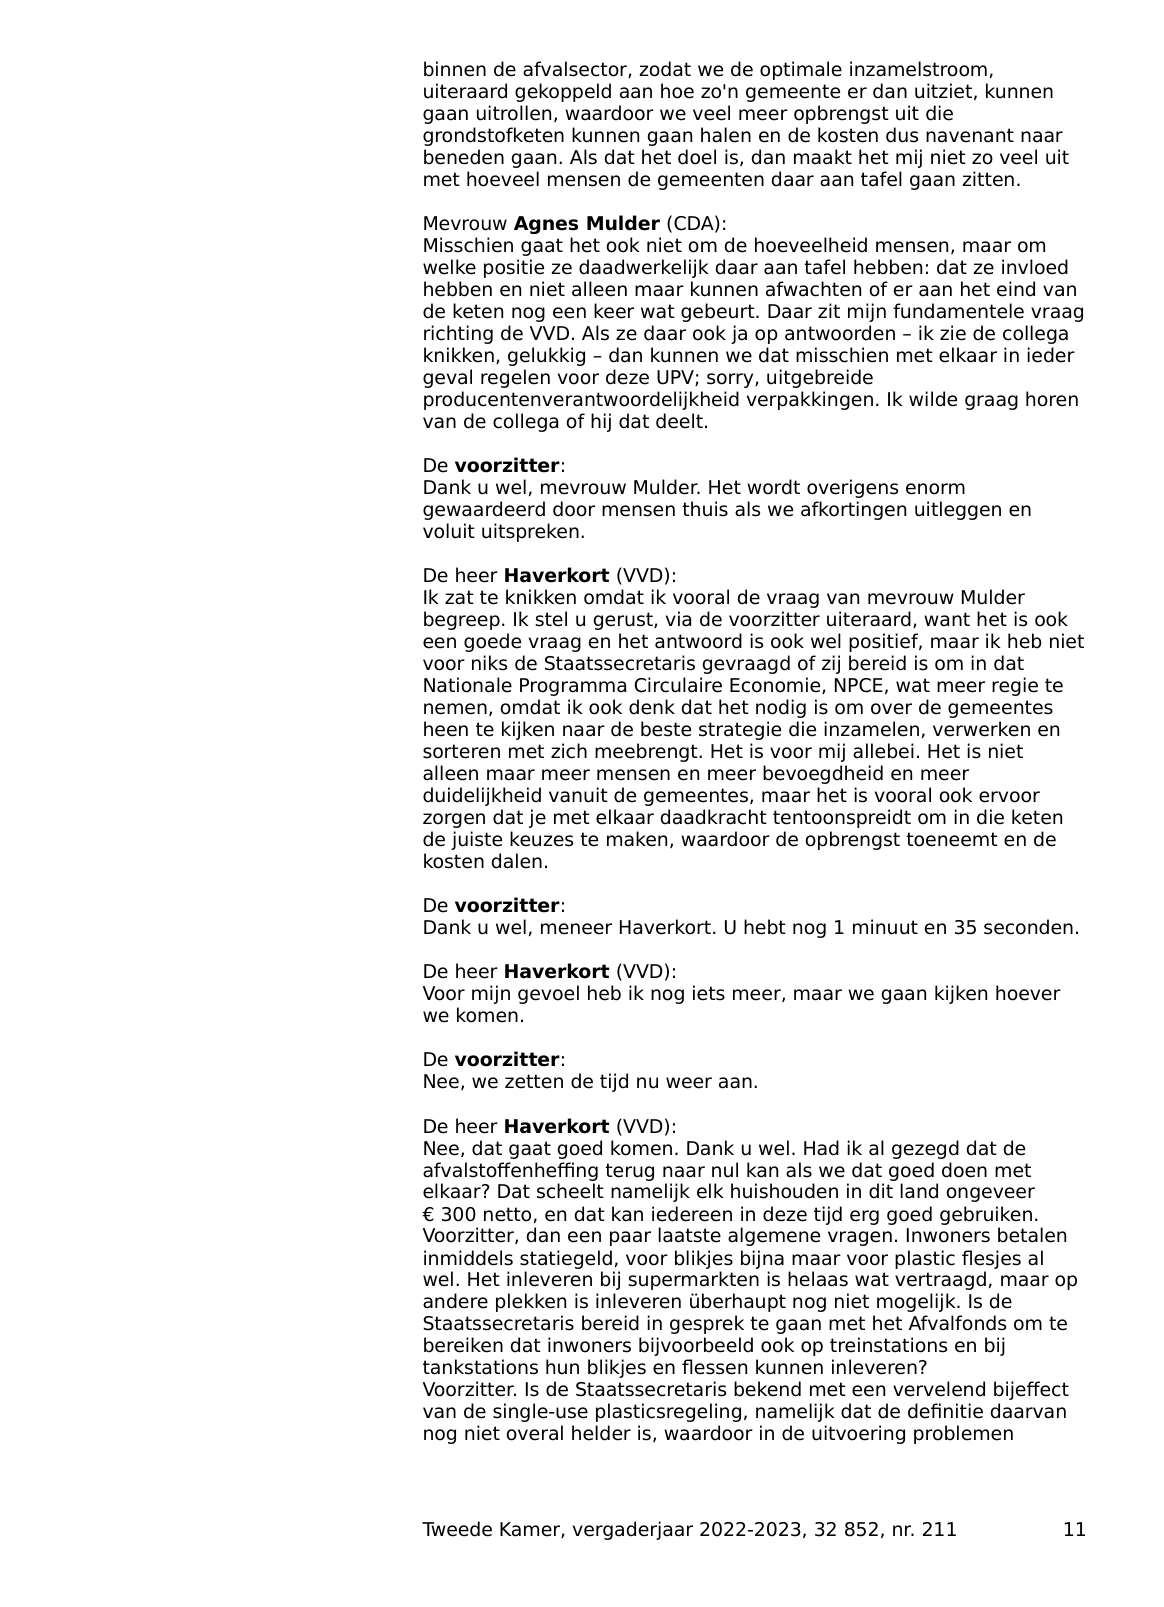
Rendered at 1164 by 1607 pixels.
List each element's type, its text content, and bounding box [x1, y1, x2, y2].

text De voorzitter: [422, 455, 1087, 477]
text De voorzitter: [422, 1049, 1087, 1071]
text De heer Haverkort (VVD): [422, 1116, 1087, 1137]
text De voorzitter: [422, 895, 1087, 917]
text De heer Haverkort (VVD): [422, 961, 1087, 983]
text Voorzitter, dan een paar laatste algemene vragen. Inwoners betalen inmiddels statiegeld, voor blikjes bijna maar voor plastic flesjes al wel. Het inleveren bij supermarkten is helaas wat vertraagd, maar op andere plekken is inleveren überhaupt nog niet mogelijk. Is de Staatssecretaris bereid in gesprek te gaan met het Afvalfonds om te bereiken dat inwoners bijvoorbeeld ook op treinstations en bij tankstations hun blikjes en flessen kunnen inleveren? [422, 1225, 1087, 1379]
text Ik zat te knikken omdat ik vooral de vraag van mevrouw Mulder begreep. Ik stel u gerust, via de voorzitter uiteraard, want het is ook een goede vraag en het antwoord is ook wel positief, maar ik heb niet voor niks de Staatssecretaris gevraagd of zij bereid is om in dat Nationale Programma Circulaire Economie, NPCE, wat meer regie te nemen, omdat ik ook denk dat het nodig is om over de gemeentes heen te kijken naar de beste strategie die inzamelen, verwerken en sorteren met zich meebrengt. Het is voor mij allebei. Het is niet alleen maar meer mensen en meer bevoegdheid en meer duidelijkheid vanuit de gemeentes, maar het is vooral ook ervoor zorgen dat je met elkaar daadkracht tentoonspreidt om in die keten de juiste keuzes te maken, waardoor de opbrengst toeneemt en de kosten dalen. [422, 587, 1087, 873]
text Voor mijn gevoel heb ik nog iets meer, maar we gaan kijken hoever we komen. [422, 983, 1087, 1027]
text Dank u wel, mevrouw Mulder. Het wordt overigens enorm gewaardeerd door mensen thuis als we afkortingen uitleggen en voluit uitspreken. [422, 477, 1087, 543]
text Dank u wel, meneer Haverkort. U hebt nog 1 minuut en 35 seconden. [422, 917, 1087, 939]
text Misschien gaat het ook niet om de hoeveelheid mensen, maar om welke positie ze daadwerkelijk daar aan tafel hebben: dat ze invloed hebben en niet alleen maar kunnen afwachten of er aan het eind van de keten nog een keer wat gebeurt. Daar zit mijn fundamentele vraag richting de VVD. Als ze daar ook ja op antwoorden – ik zie de collega knikken, gelukkig – dan kunnen we dat misschien met elkaar in ieder geval regelen voor deze UPV; sorry, uitgebreide producentenverantwoordelijkheid verpakkingen. Ik wilde graag horen van de collega of hij dat deelt. [422, 235, 1087, 433]
text binnen de afvalsector, zodat we de optimale inzamelstroom, uiteraard gekoppeld aan hoe zo'n gemeente er dan uitziet, kunnen gaan uitrollen, waardoor we veel meer opbrengst uit die grondstofketen kunnen gaan halen en de kosten dus navenant naar beneden gaan. Als dat het doel is, dan maakt het mij niet zo veel uit met hoeveel mensen de gemeenten daar aan tafel gaan zitten. [422, 59, 1087, 191]
text Nee, dat gaat goed komen. Dank u wel. Had ik al gezegd dat de afvalstoffenheffing terug naar nul kan als we dat goed doen met elkaar? Dat scheelt namelijk elk huishouden in dit land ongeveer € 300 netto, en dat kan iedereen in deze tijd erg goed gebruiken. [422, 1137, 1087, 1225]
text Mevrouw Agnes Mulder (CDA): [422, 213, 1087, 235]
text Voorzitter. Is de Staatssecretaris bekend met een vervelend bijeffect van de single-use plasticsregeling, namelijk dat de definitie daarvan nog niet overal helder is, waardoor in de uitvoering problemen [422, 1379, 1087, 1445]
text De heer Haverkort (VVD): [422, 565, 1087, 587]
text Nee, we zetten de tijd nu weer aan. [422, 1071, 1087, 1093]
